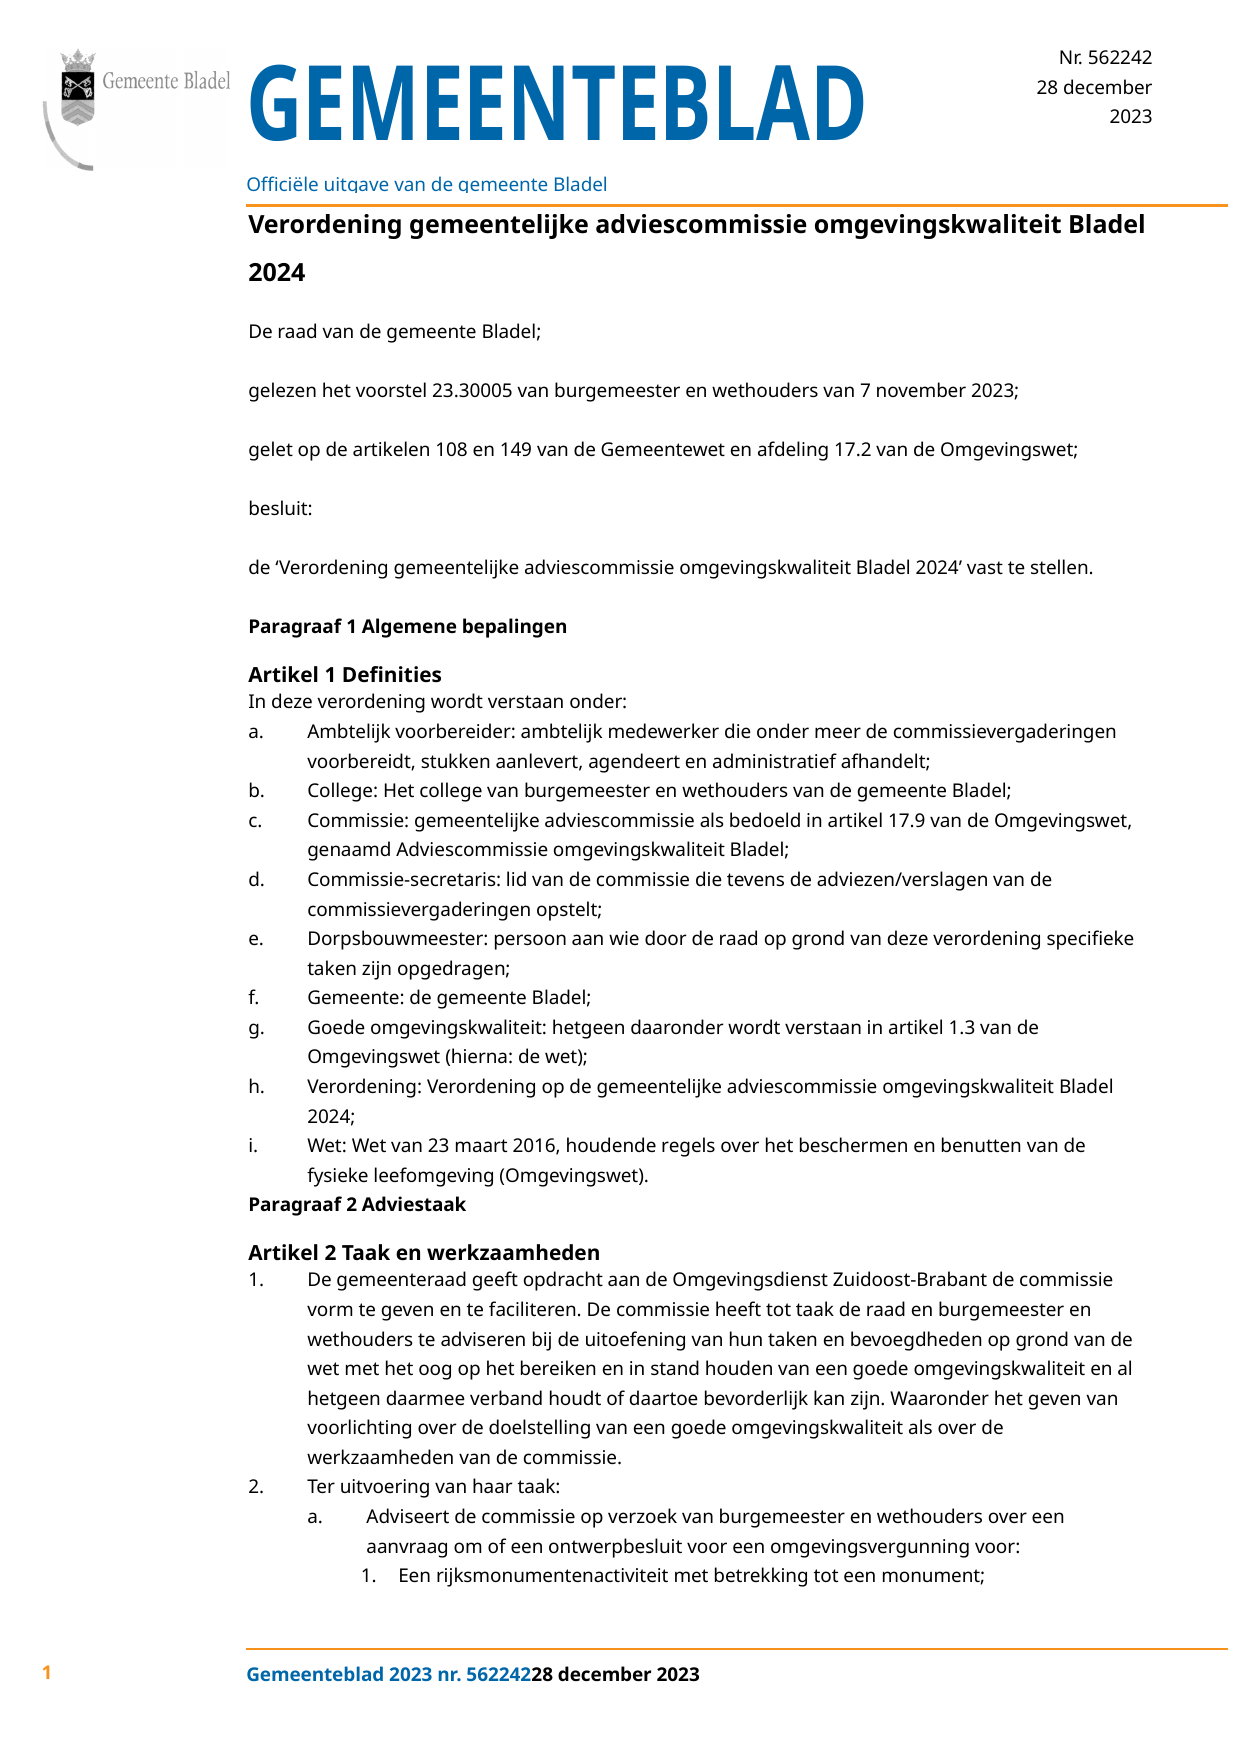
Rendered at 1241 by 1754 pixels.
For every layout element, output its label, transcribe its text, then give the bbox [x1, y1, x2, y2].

list Dorpsbouwmeester: persoon aan wie door de raad op grond van deze verordening specifieke taken zijn opgedragen; [248, 925, 1152, 981]
list Gemeente: de gemeente Bladel; [248, 984, 1152, 1010]
list Commissie-secretaris: lid van de commissie die tevens de adviezen/verslagen van de commissievergaderingen opstelt; [248, 866, 1152, 922]
list College: Het college van burgemeester en wethouders van de gemeente Bladel; [248, 777, 1152, 803]
text Paragraaf 2 Adviestaak [248, 1192, 1152, 1217]
text Paragraaf 1 Algemene bepalingen [248, 614, 1152, 639]
list Goede omgevingskwaliteit: hetgeen daaronder wordt verstaan in artikel 1.3 van de Omgevingswet (hierna: de wet); [248, 1014, 1152, 1069]
text Artikel 2 Taak en werkzaamheden [248, 1238, 1152, 1267]
list Adviseert de commissie op verzoek van burgemeester en wethouders over een aanvraag om of een ontwerpbesluit voor een omgevingsvergunning voor: [307, 1503, 1152, 1559]
text Verordening gemeentelijke adviescommissie omgevingskwaliteit Bladel 2024 [248, 207, 1152, 288]
list Een rijksmonumentenactiviteit met betrekking tot een monument; [361, 1562, 1152, 1588]
text gelezen het voorstel 23.30005 van burgemeester en wethouders van 7 november 2023; [248, 377, 1152, 403]
text de ‘Verordening gemeentelijke adviescommissie omgevingskwaliteit Bladel 2024’ vast te stellen. [248, 554, 1152, 580]
list Verordening: Verordening op de gemeentelijke adviescommissie omgevingskwaliteit Bladel 2024; [248, 1073, 1152, 1129]
text De raad van de gemeente Bladel; [248, 318, 1152, 344]
list Ter uitvoering van haar taak: [248, 1474, 1152, 1499]
list Ambtelijk voorbereider: ambtelijk medewerker die onder meer de commissievergaderingen voorbereidt, stukken aanlevert, agendeert en administratief afhandelt; [248, 718, 1152, 774]
picture [41, 47, 231, 172]
list De gemeenteraad geeft opdracht aan de Omgevingsdienst Zuidoost-Brabant de commissie vorm te geven en te faciliteren. De commissie heeft tot taak de raad en burgemeester en wethouders te adviseren bij de uitoefening van hun taken en bevoegdheden op grond van de wet met het oog op het bereiken en in stand houden van een goede omgevingskwaliteit en al hetgeen daarmee verband houdt of daartoe bevorderlijk kan zijn. Waaronder het geven van voorlichting over de doelstelling van een goede omgevingskwaliteit als over de werkzaamheden van de commissie. [248, 1267, 1152, 1470]
text besluit: [248, 495, 1152, 521]
list Wet: Wet van 23 maart 2016, houdende regels over het beschermen en benutten van de fysieke leefomgeving (Omgevingswet). [248, 1132, 1152, 1188]
list Commissie: gemeentelijke adviescommissie als bedoeld in artikel 17.9 van de Omgevingswet, genaamd Adviescommissie omgevingskwaliteit Bladel; [248, 807, 1152, 862]
text In deze verordening wordt verstaan onder: [248, 689, 1152, 714]
text Artikel 1 Definities [248, 660, 1152, 689]
text gelet op de artikelen 108 en 149 van de Gemeentewet en afdeling 17.2 van de Omgevingswet; [248, 436, 1152, 462]
